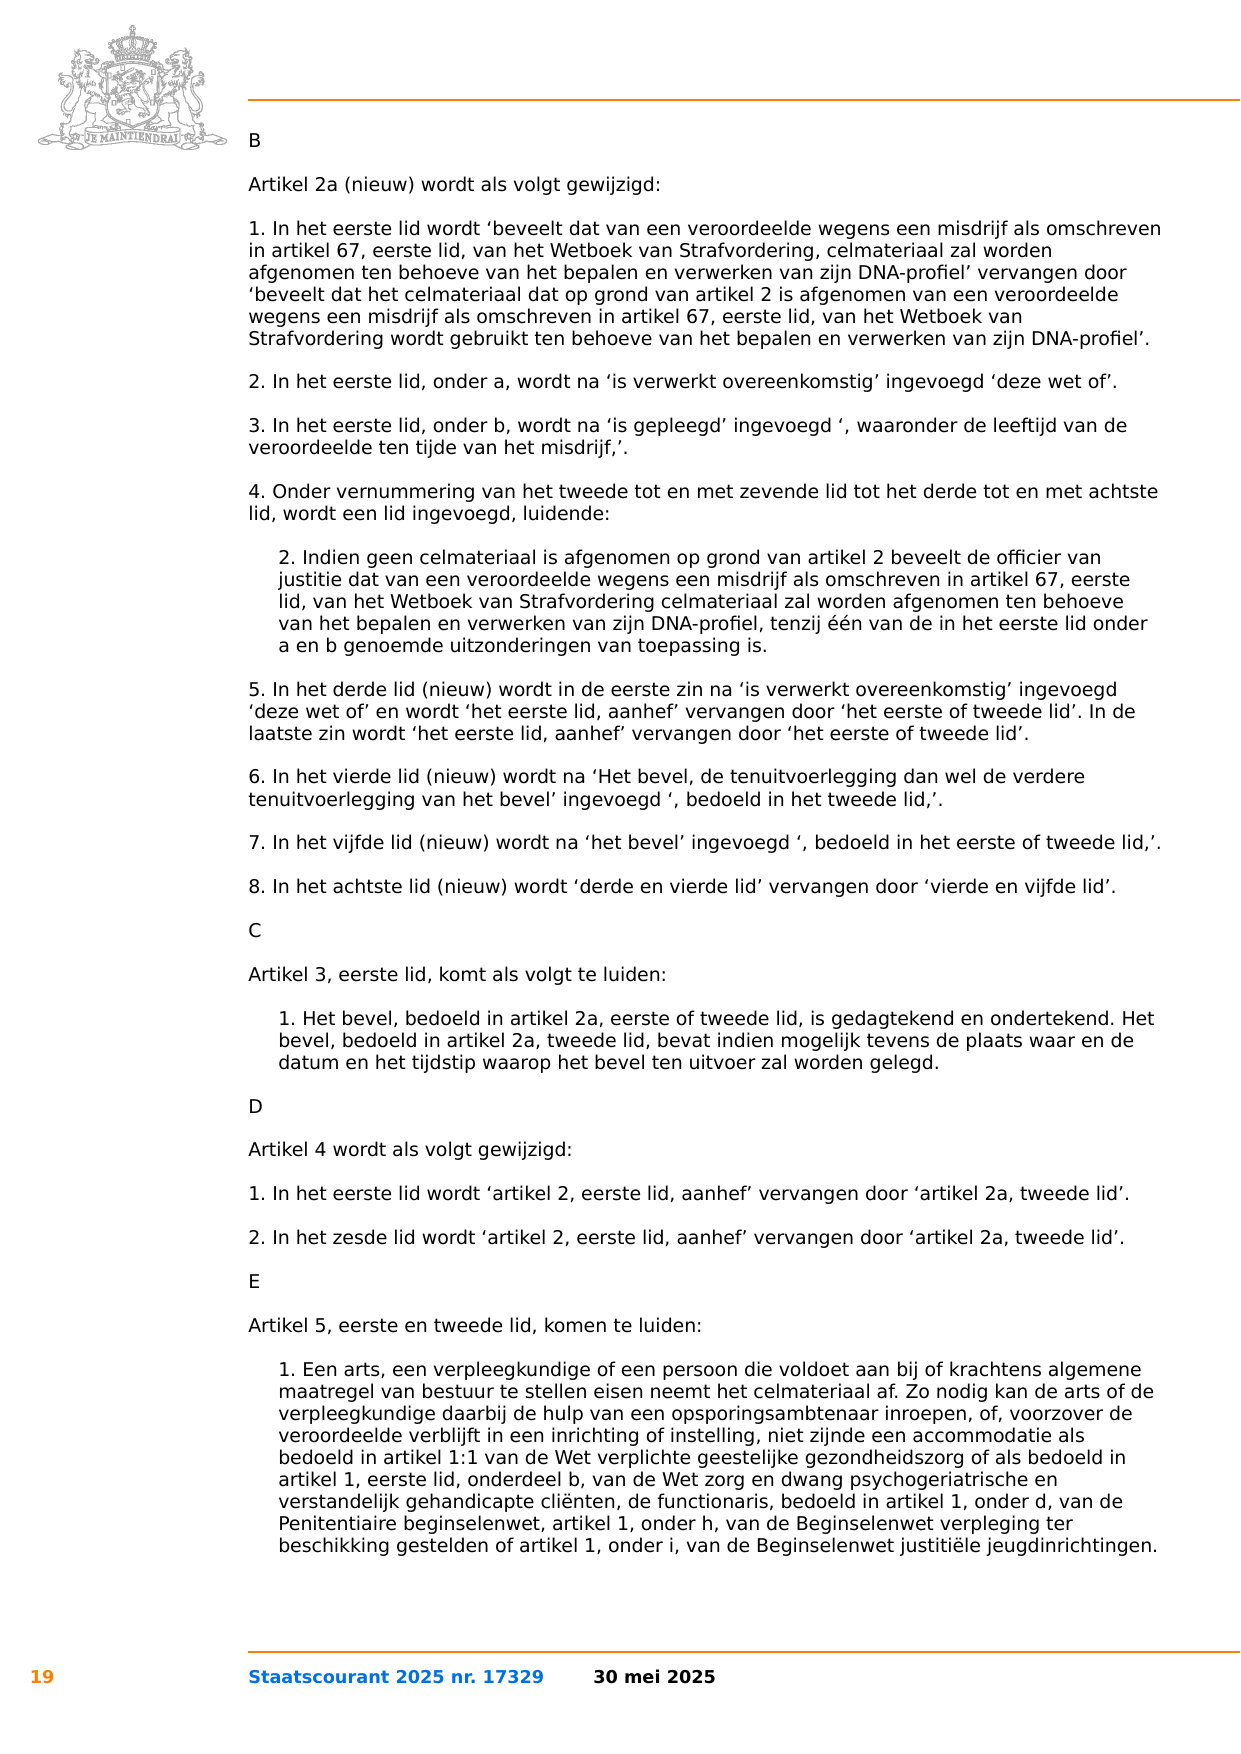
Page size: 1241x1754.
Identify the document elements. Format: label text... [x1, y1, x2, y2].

text 8. In het achtste lid (nieuw) wordt ‘derde en vierde lid’ vervangen door ‘vierde en vijfde lid’. [248, 876, 1163, 898]
text 2. In het eerste lid, onder a, wordt na ‘is verwerkt overeenkomstig’ ingevoegd ‘deze wet of’. [248, 371, 1163, 393]
text 6. In het vierde lid (nieuw) wordt na ‘Het bevel, de tenuitvoerlegging dan wel de verdere tenuitvoerlegging van het bevel’ ingevoegd ‘, bedoeld in het tweede lid,’. [248, 766, 1163, 810]
text Artikel 3, eerste lid, komt als volgt te luiden: [248, 964, 1163, 986]
text Artikel 5, eerste en tweede lid, komen te luiden: [248, 1315, 1163, 1337]
text 5. In het derde lid (nieuw) wordt in de eerste zin na ‘is verwerkt overeenkomstig’ ingevoegd ‘deze wet of’ en wordt ‘het eerste lid, aanhef’ vervangen door ‘het eerste of tweede lid’. In de laatste zin wordt ‘het eerste lid, aanhef’ vervangen door ‘het eerste of tweede lid’. [248, 679, 1163, 744]
text E [248, 1271, 1163, 1293]
text B [248, 130, 1163, 152]
text 2. In het zesde lid wordt ‘artikel 2, eerste lid, aanhef’ vervangen door ‘artikel 2a, tweede lid’. [248, 1227, 1163, 1249]
text 1. Een arts, een verpleegkundige of een persoon die voldoet aan bij of krachtens algemene maatregel van bestuur te stellen eisen neemt het celmateriaal af. Zo nodig kan de arts of de verpleegkundige daarbij de hulp van een opsporingsambtenaar inroepen, of, voorzover de veroordeelde verblijft in een inrichting of instelling, niet zijnde een accommodatie als bedoeld in artikel 1:1 van de Wet verplichte geestelijke gezondheidszorg of als bedoeld in artikel 1, eerste lid, onderdeel b, van de Wet zorg en dwang psychogeriatrische en verstandelijk gehandicapte cliënten, de functionaris, bedoeld in artikel 1, onder d, van de Penitentiaire beginselenwet, artikel 1, onder h, van de Beginselenwet verpleging ter beschikking gestelden of artikel 1, onder i, van de Beginselenwet justitiële jeugdinrichtingen. [278, 1359, 1163, 1556]
text 2. Indien geen celmateriaal is afgenomen op grond van artikel 2 beveelt de officier van justitie dat van een veroordeelde wegens een misdrijf als omschreven in artikel 67, eerste lid, van het Wetboek van Strafvordering celmateriaal zal worden afgenomen ten behoeve van het bepalen en verwerken van zijn DNA-profiel, tenzij één van de in het eerste lid onder a en b genoemde uitzonderingen van toepassing is. [278, 547, 1163, 657]
text D [248, 1096, 1163, 1117]
text C [248, 920, 1163, 942]
text 1. In het eerste lid wordt ‘artikel 2, eerste lid, aanhef’ vervangen door ‘artikel 2a, tweede lid’. [248, 1183, 1163, 1205]
text Artikel 4 wordt als volgt gewijzigd: [248, 1139, 1163, 1161]
text 4. Onder vernummering van het tweede tot en met zevende lid tot het derde tot en met achtste lid, wordt een lid ingevoegd, luidende: [248, 481, 1163, 525]
text Artikel 2a (nieuw) wordt als volgt gewijzigd: [248, 174, 1163, 196]
text 3. In het eerste lid, onder b, wordt na ‘is gepleegd’ ingevoegd ‘, waaronder de leeftijd van de veroordeelde ten tijde van het misdrijf,’. [248, 415, 1163, 459]
picture [38, 25, 227, 150]
text 7. In het vijfde lid (nieuw) wordt na ‘het bevel’ ingevoegd ‘, bedoeld in het eerste of tweede lid,’. [248, 832, 1163, 854]
text 1. In het eerste lid wordt ‘beveelt dat van een veroordeelde wegens een misdrijf als omschreven in artikel 67, eerste lid, van het Wetboek van Strafvordering, celmateriaal zal worden afgenomen ten behoeve van het bepalen en verwerken van zijn DNA-profiel’ vervangen door ‘beveelt dat het celmateriaal dat op grond van artikel 2 is afgenomen van een veroordeelde wegens een misdrijf als omschreven in artikel 67, eerste lid, van het Wetboek van Strafvordering wordt gebruikt ten behoeve van het bepalen en verwerken van zijn DNA-profiel’. [248, 218, 1163, 349]
text 1. Het bevel, bedoeld in artikel 2a, eerste of tweede lid, is gedagtekend en ondertekend. Het bevel, bedoeld in artikel 2a, tweede lid, bevat indien mogelijk tevens de plaats waar en de datum en het tijdstip waarop het bevel ten uitvoer zal worden gelegd. [278, 1008, 1163, 1074]
